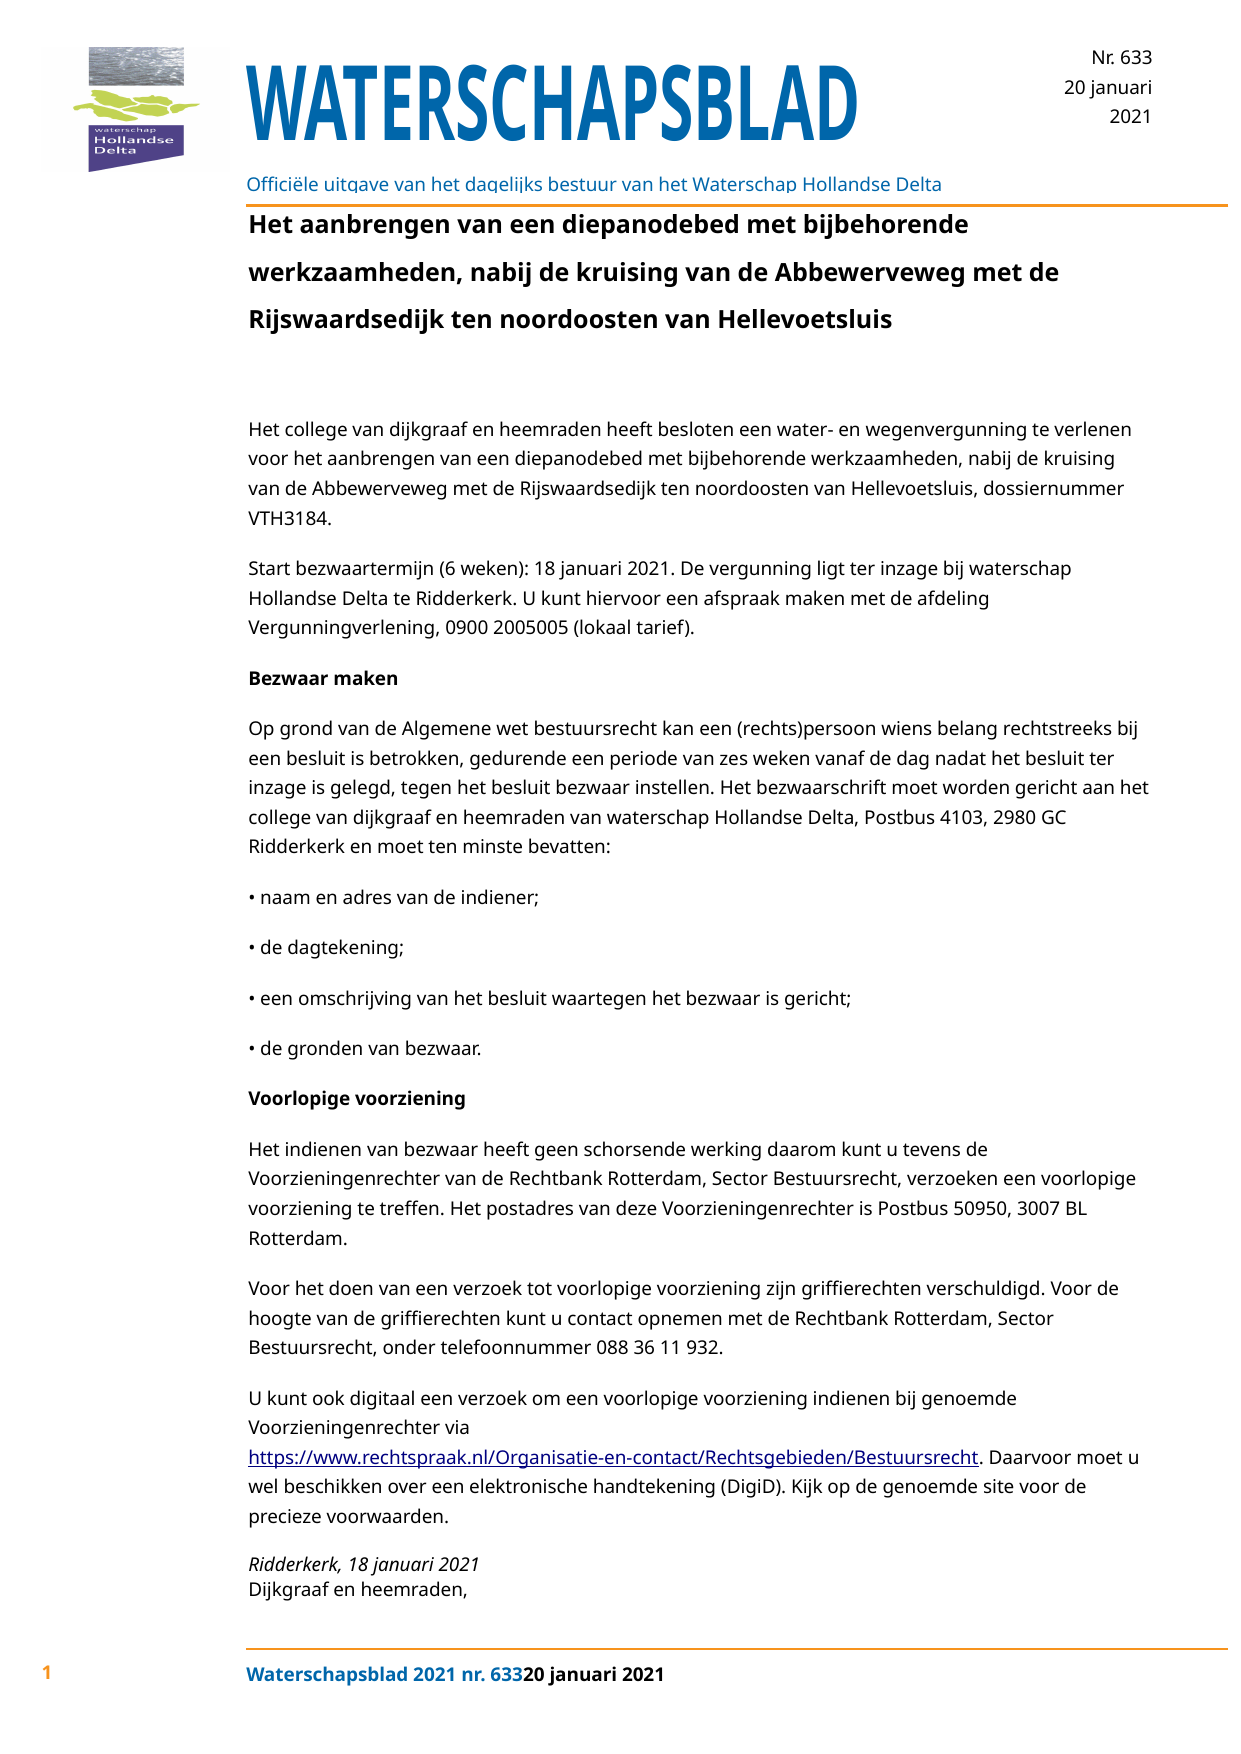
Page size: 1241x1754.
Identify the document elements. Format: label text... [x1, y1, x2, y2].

text Ridderkerk, 18 januari 2021 [248, 1551, 1152, 1577]
text • naam en adres van de indiener; [248, 884, 1152, 909]
text Voor het doen van een verzoek tot voorlopige voorziening zijn griffierechten verschuldigd. Voor de hoogte van de griffierechten kunt u contact opnemen met de Rechtbank Rotterdam, Sector Bestuursrecht, onder telefoonnummer 088 36 11 932. [248, 1275, 1152, 1360]
text • een omschrijving van het besluit waartegen het bezwaar is gericht; [248, 985, 1152, 1010]
text Voorlopige voorziening [248, 1086, 1152, 1111]
text Bezwaar maken [248, 665, 1152, 690]
text Start bezwaartermijn (6 weken): 18 januari 2021. De vergunning ligt ter inzage bij waterschap Hollandse Delta te Ridderkerk. U kunt hiervoor een afspraak maken met de afdeling Vergunningverlening, 0900 2005005 (lokaal tarief). [248, 555, 1152, 640]
picture [41, 47, 231, 172]
text U kunt ook digitaal een verzoek om een voorlopige voorziening indienen bij genoemde Voorzieningenrechter via https://www.rechtspraak.nl/Organisatie-en-contact/Rechtsgebieden/Bestuursrecht. Daarvoor moet u wel beschikken over een elektronische handtekening (DigiD). Kijk op de genoemde site voor de precieze voorwaarden. [248, 1385, 1152, 1529]
text Het college van dijkgraaf en heemraden heeft besloten een water- en wegenvergunning te verlenen voor het aanbrengen van een diepanodebed met bijbehorende werkzaamheden, nabij de kruising van de Abbewerveweg met de Rijswaardsedijk ten noordoosten van Hellevoetsluis, dossiernummer VTH3184. [248, 416, 1152, 530]
text Dijkgraaf en heemraden, [248, 1577, 1152, 1602]
text Op grond van de Algemene wet bestuursrecht kan een (rechts)persoon wiens belang rechtstreeks bij een besluit is betrokken, gedurende een periode van zes weken vanaf de dag nadat het besluit ter inzage is gelegd, tegen het besluit bezwaar instellen. Het bezwaarschrift moet worden gericht aan het college van dijkgraaf en heemraden van waterschap Hollandse Delta, Postbus 4103, 2980 GC Ridderkerk en moet ten minste bevatten: [248, 715, 1152, 859]
text Het aanbrengen van een diepanodebed met bijbehorende werkzaamheden, nabij de kruising van de Abbewerveweg met de Rijswaardsedijk ten noordoosten van Hellevoetsluis [248, 207, 1152, 336]
text • de dagtekening; [248, 934, 1152, 960]
text Het indienen van bezwaar heeft geen schorsende werking daarom kunt u tevens de Voorzieningenrechter van de Rechtbank Rotterdam, Sector Bestuursrecht, verzoeken een voorlopige voorziening te treffen. Het postadres van deze Voorzieningenrechter is Postbus 50950, 3007 BL Rotterdam. [248, 1136, 1152, 1250]
text • de gronden van bezwaar. [248, 1035, 1152, 1061]
